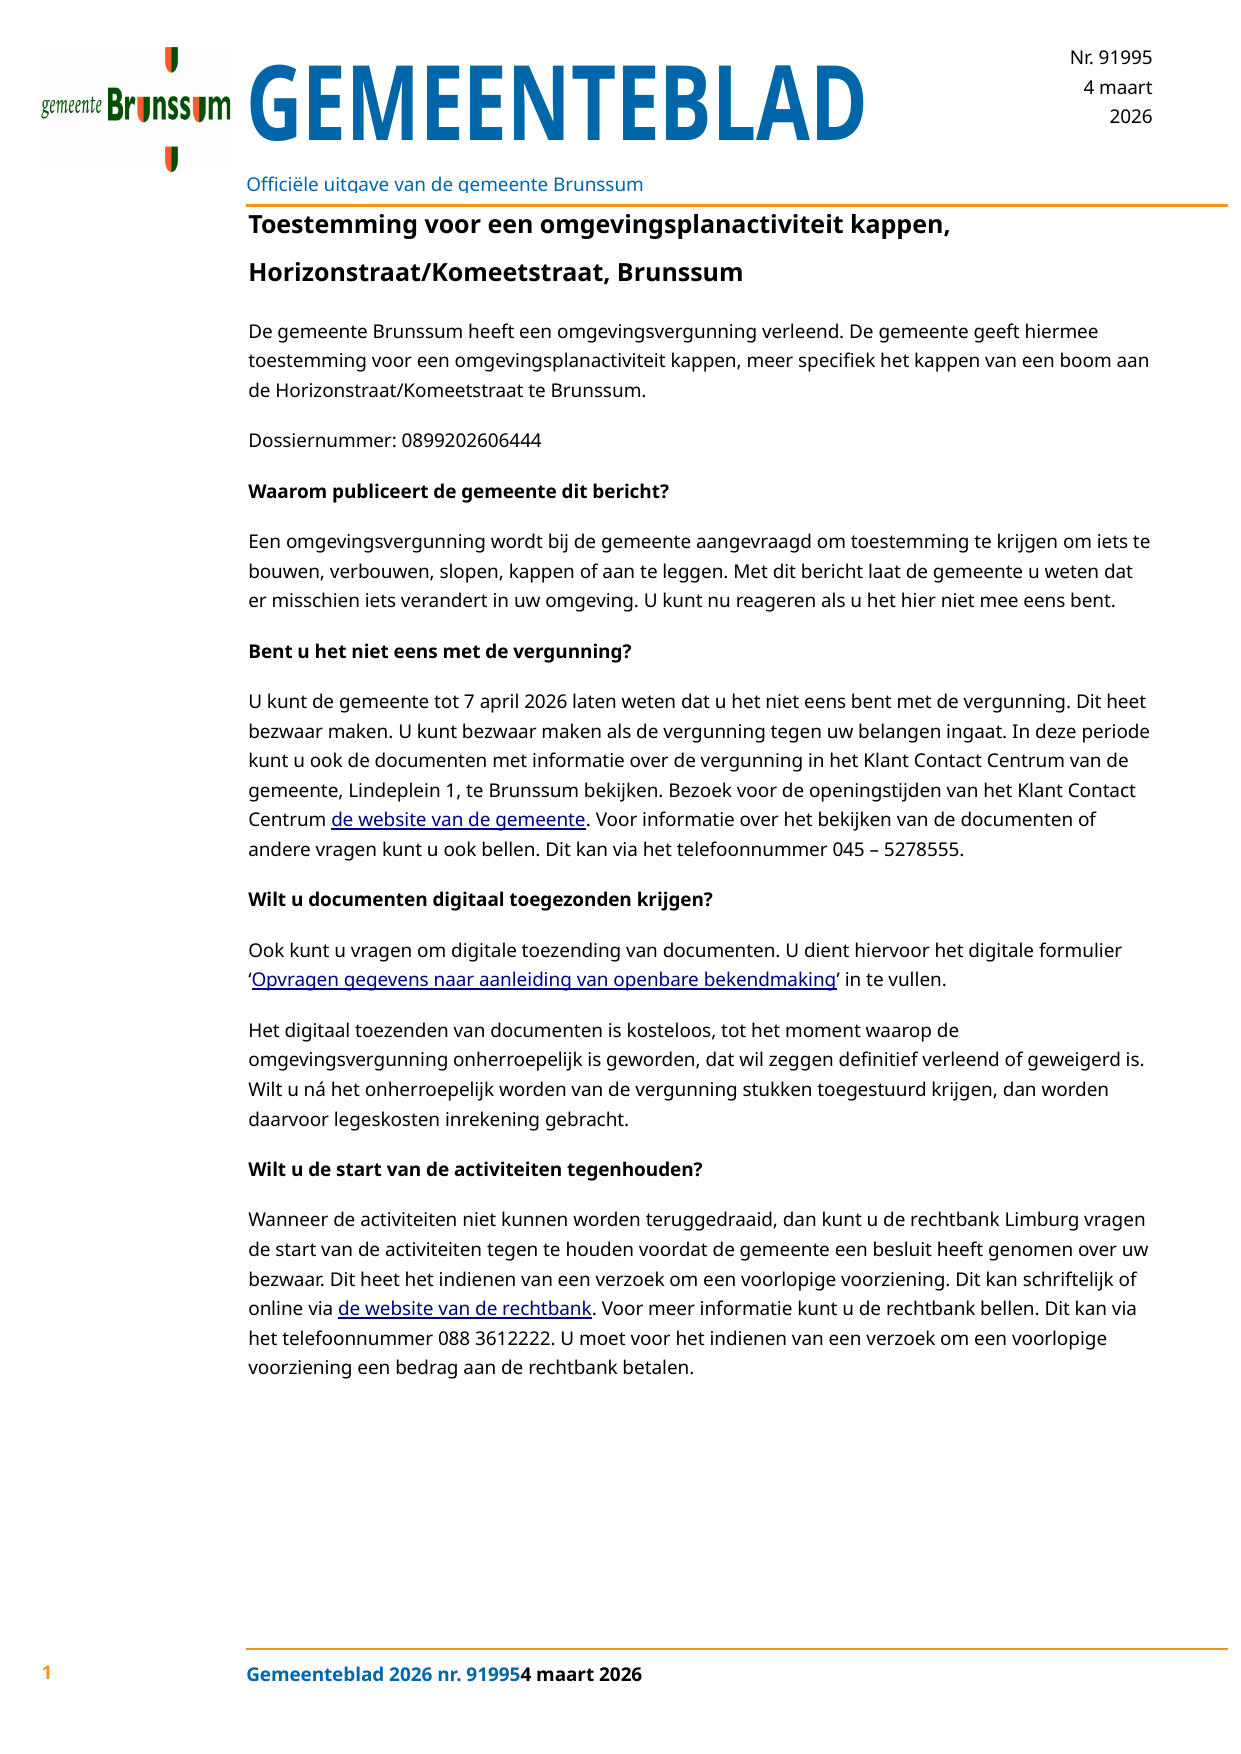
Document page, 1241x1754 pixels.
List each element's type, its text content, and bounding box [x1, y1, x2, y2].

text Wanneer de activiteiten niet kunnen worden teruggedraaid, dan kunt u de rechtbank Limburg vragen de start van de activiteiten tegen te houden voordat de gemeente een besluit heeft genomen over uw bezwaar. Dit heet het indienen van een verzoek om een voorlopige voorziening. Dit kan schriftelijk of online via de website van de rechtbank. Voor meer informatie kunt u de rechtbank bellen. Dit kan via het telefoonnummer 088 3612222. U moet voor het indienen van een verzoek om een voorlopige voorziening een bedrag aan de rechtbank betalen. [248, 1207, 1152, 1380]
text Een omgevingsvergunning wordt bij de gemeente aangevraagd om toestemming te krijgen om iets te bouwen, verbouwen, slopen, kappen of aan te leggen. Met dit bericht laat de gemeente u weten dat er misschien iets verandert in uw omgeving. U kunt nu reageren als u het hier niet mee eens bent. [248, 528, 1152, 613]
text Ook kunt u vragen om digitale toezending van documenten. U dient hiervoor het digitale formulier ‘Opvragen gegevens naar aanleiding van openbare bekendmaking’ in te vullen. [248, 937, 1152, 992]
text U kunt de gemeente tot 7 april 2026 laten weten dat u het niet eens bent met de vergunning. Dit heet bezwaar maken. U kunt bezwaar maken als de vergunning tegen uw belangen ingaat. In deze periode kunt u ook de documenten met informatie over de vergunning in het Klant Contact Centrum van de gemeente, Lindeplein 1, te Brunssum bekijken. Bezoek voor de openingstijden van het Klant Contact Centrum de website van de gemeente. Voor informatie over het bekijken van de documenten of andere vragen kunt u ook bellen. Dit kan via het telefoonnummer 045 – 5278555. [248, 688, 1152, 862]
text Wilt u documenten digitaal toegezonden krijgen? [248, 887, 1152, 912]
text Waarom publiceert de gemeente dit bericht? [248, 478, 1152, 504]
text Wilt u de start van de activiteiten tegenhouden? [248, 1156, 1152, 1182]
text De gemeente Brunssum heeft een omgevingsvergunning verleend. De gemeente geeft hiermee toestemming voor een omgevingsplanactiviteit kappen, meer specifiek het kappen van een boom aan de Horizonstraat/Komeetstraat te Brunssum. [248, 318, 1152, 403]
text Toestemming voor een omgevingsplanactiviteit kappen, Horizonstraat/Komeetstraat, Brunssum [248, 207, 1152, 288]
text Het digitaal toezenden van documenten is kosteloos, tot het moment waarop de omgevingsvergunning onherroepelijk is geworden, dat wil zeggen definitief verleend of geweigerd is. Wilt u ná het onherroepelijk worden van de vergunning stukken toegestuurd krijgen, dan worden daarvoor legeskosten inrekening gebracht. [248, 1017, 1152, 1132]
text Bent u het niet eens met de vergunning? [248, 638, 1152, 664]
picture [41, 47, 231, 172]
text Dossiernummer: 0899202606444 [248, 427, 1152, 453]
